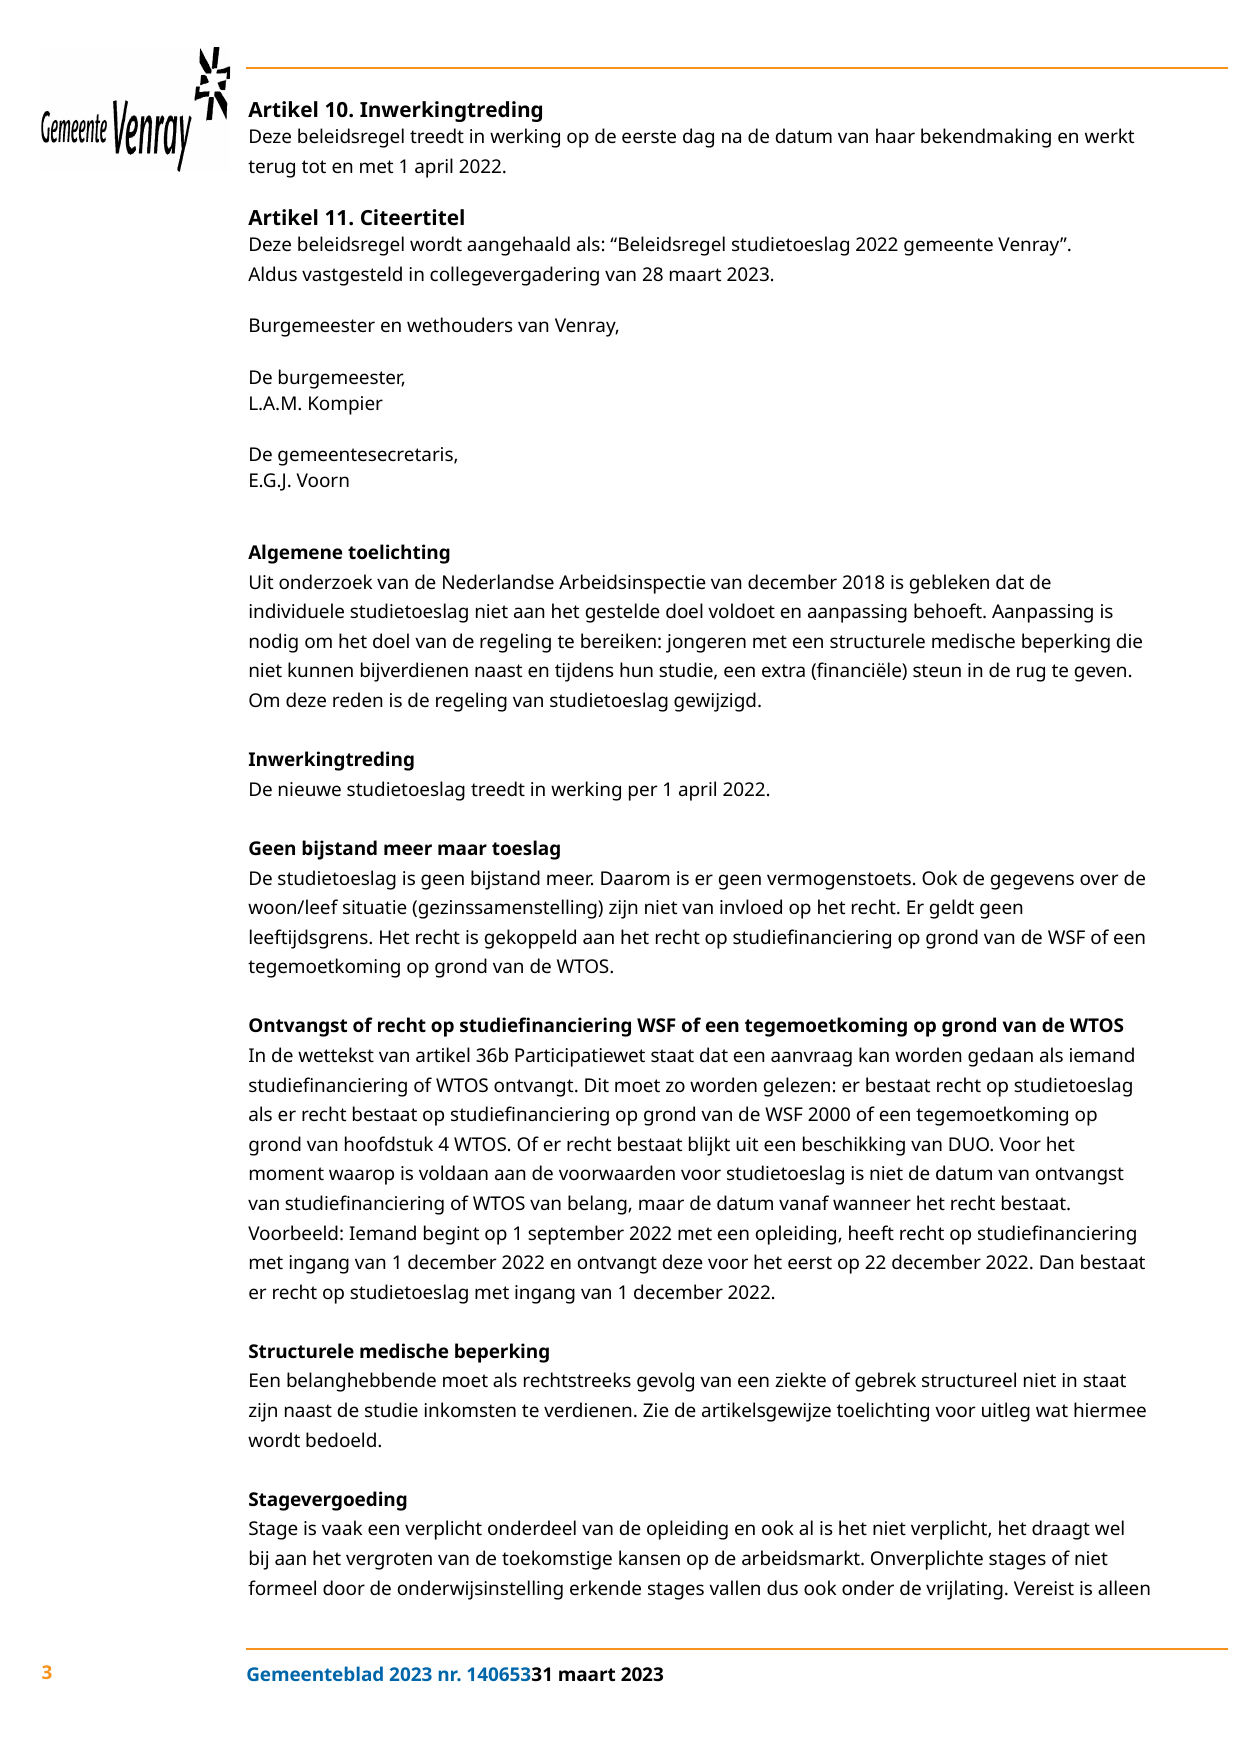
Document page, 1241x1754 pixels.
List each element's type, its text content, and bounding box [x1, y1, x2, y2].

text De gemeentesecretaris, [248, 441, 1152, 467]
text Burgemeester en wethouders van Venray, [248, 313, 1152, 338]
text Algemene toelichting [248, 539, 1152, 565]
text De nieuwe studietoeslag treedt in werking per 1 april 2022. [248, 776, 1152, 802]
text L.A.M. Kompier [248, 390, 1152, 416]
text Uit onderzoek van de Nederlandse Arbeidsinspectie van december 2018 is gebleken dat de individuele studietoeslag niet aan het gestelde doel voldoet en aanpassing behoeft. Aanpassing is nodig om het doel van de regeling te bereiken: jongeren met een structurele medische beperking die niet kunnen bijverdienen naast en tijdens hun studie, een extra (financiële) steun in de rug te geven. Om deze reden is de regeling van studietoeslag gewijzigd. [248, 569, 1152, 713]
text Inwerkingtreding [248, 746, 1152, 772]
text Ontvangst of recht op studiefinanciering WSF of een tegemoetkoming op grond van de WTOS [248, 1013, 1152, 1038]
text De burgemeester, [248, 364, 1152, 390]
text De studietoeslag is geen bijstand meer. Daarom is er geen vermogenstoets. Ook de gegevens over de woon/leef situatie (gezinssamenstelling) zijn niet van invloed op het recht. Er geldt geen leeftijdsgrens. Het recht is gekoppeld aan het recht op studiefinanciering op grond van de WSF of een tegemoetkoming op grond van de WTOS. [248, 865, 1152, 979]
text In de wettekst van artikel 36b Participatiewet staat dat een aanvraag kan worden gedaan als iemand studiefinanciering of WTOS ontvangt. Dit moet zo worden gelezen: er bestaat recht op studietoeslag als er recht bestaat op studiefinanciering op grond van de WSF 2000 of een tegemoetkoming op grond van hoofdstuk 4 WTOS. Of er recht bestaat blijkt uit een beschikking van DUO. Voor het moment waarop is voldaan aan de voorwaarden voor studietoeslag is niet de datum van ontvangst van studiefinanciering of WTOS van belang, maar de datum vanaf wanneer het recht bestaat. [248, 1042, 1152, 1216]
text Een belanghebbende moet als rechtstreeks gevolg van een ziekte of gebrek structureel niet in staat zijn naast de studie inkomsten te verdienen. Zie de artikelsgewijze toelichting voor uitleg wat hiermee wordt bedoeld. [248, 1368, 1152, 1453]
text Artikel 11. Citeertitel [248, 203, 1152, 232]
text Stage is vaak een verplicht onderdeel van de opleiding en ook al is het niet verplicht, het draagt wel bij aan het vergroten van de toekomstige kansen op de arbeidsmarkt. Onverplichte stages of niet formeel door de onderwijsinstelling erkende stages vallen dus ook onder de vrijlating. Vereist is alleen [248, 1516, 1152, 1601]
text Artikel 10. Inwerkingtreding [248, 95, 1152, 123]
picture [41, 47, 231, 172]
text Aldus vastgesteld in collegevergadering van 28 maart 2023. [248, 261, 1152, 287]
text Geen bijstand meer maar toeslag [248, 835, 1152, 861]
text Deze beleidsregel wordt aangehaald als: “Beleidsregel studietoeslag 2022 gemeente Venray”. [248, 232, 1152, 257]
text Deze beleidsregel treedt in werking op de eerste dag na de datum van haar bekendmaking en werkt terug tot en met 1 april 2022. [248, 123, 1152, 178]
text Voorbeeld: Iemand begint op 1 september 2022 met een opleiding, heeft recht op studiefinanciering met ingang van 1 december 2022 en ontvangt deze voor het eerst op 22 december 2022. Dan bestaat er recht op studietoeslag met ingang van 1 december 2022. [248, 1220, 1152, 1305]
text Stagevergoeding [248, 1486, 1152, 1512]
text E.G.J. Voorn [248, 467, 1152, 493]
text Structurele medische beperking [248, 1338, 1152, 1364]
